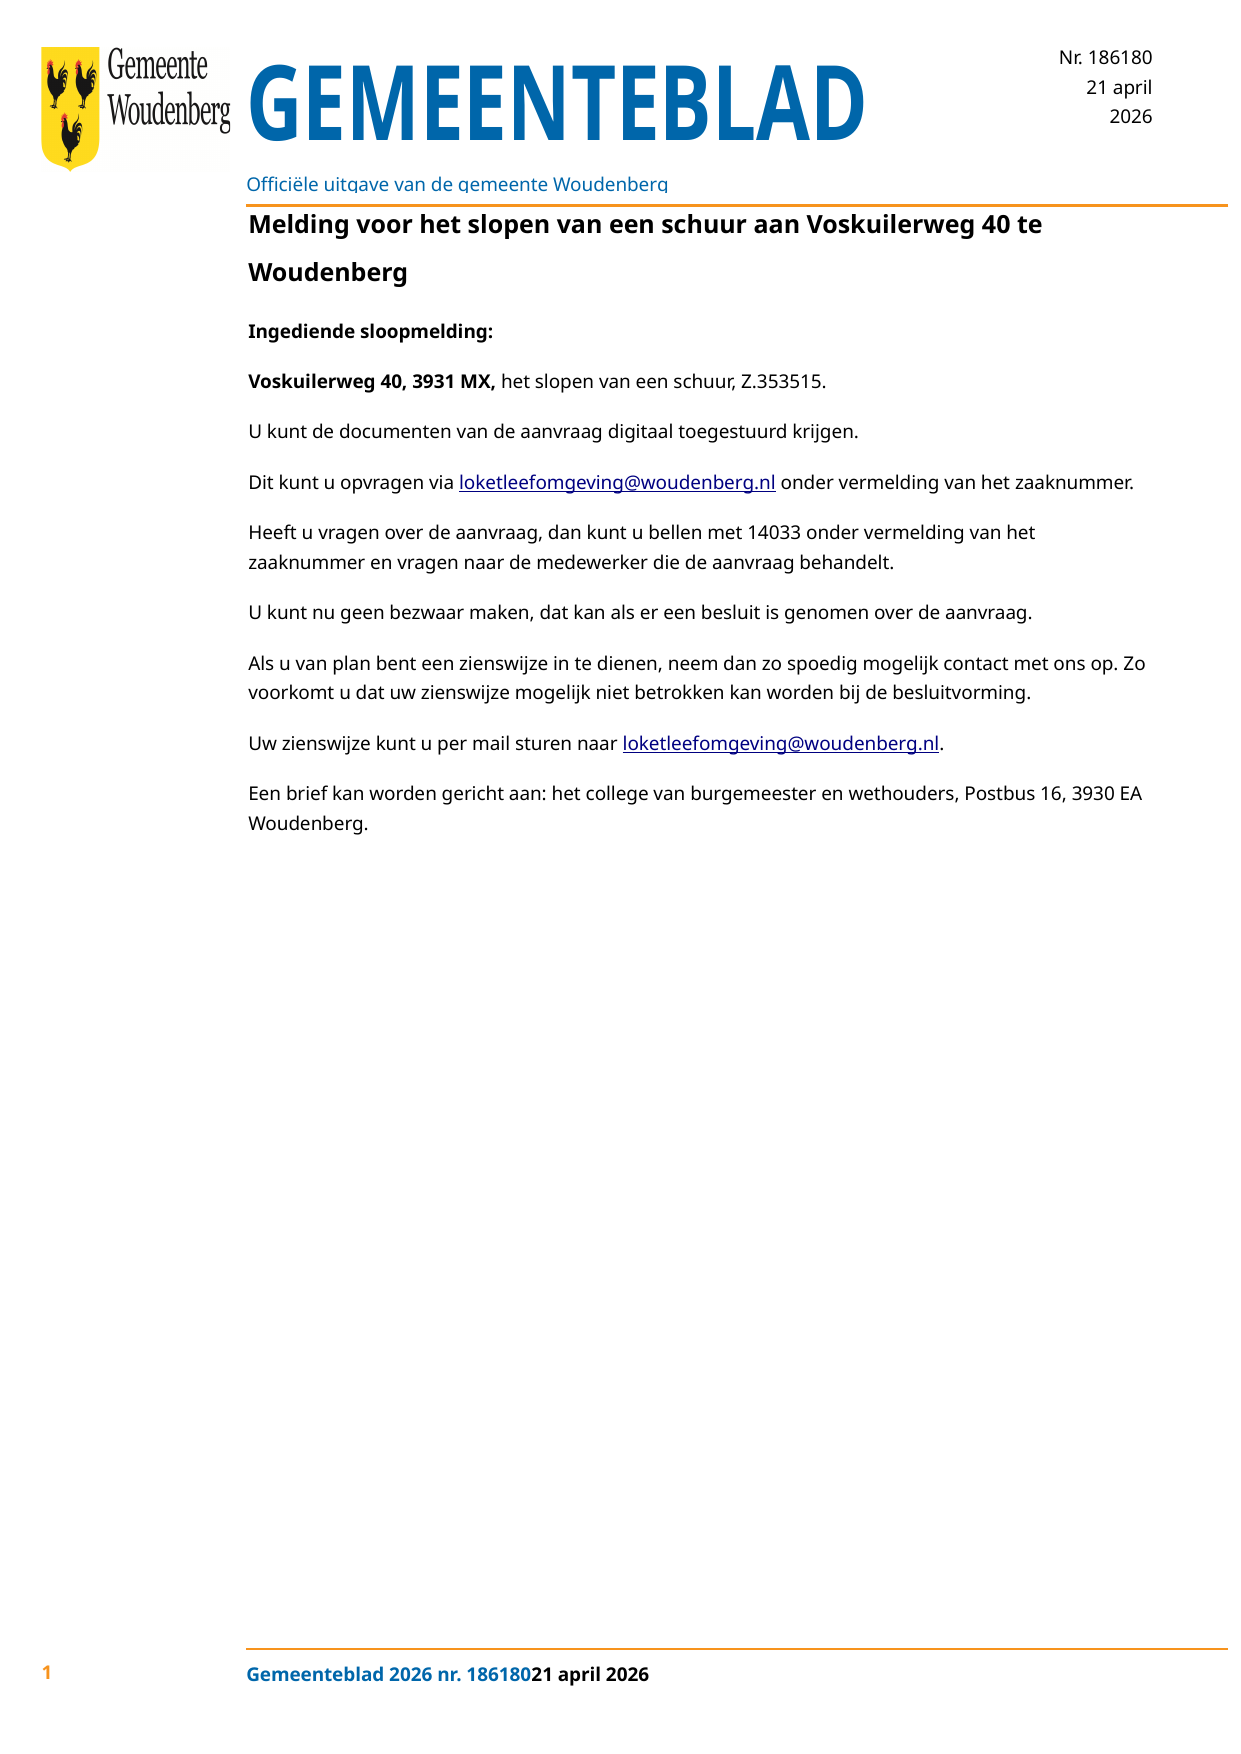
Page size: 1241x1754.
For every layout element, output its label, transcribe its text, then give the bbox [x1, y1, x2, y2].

text U kunt de documenten van de aanvraag digitaal toegestuurd krijgen. [248, 419, 1152, 444]
text Ingediende sloopmelding: [248, 318, 1152, 344]
text Melding voor het slopen van een schuur aan Voskuilerweg 40 te Woudenberg [248, 207, 1152, 288]
text U kunt nu geen bezwaar maken, dat kan als er een besluit is genomen over de aanvraag. [248, 599, 1152, 625]
text Als u van plan bent een zienswijze in te dienen, neem dan zo spoedig mogelijk contact met ons op. Zo voorkomt u dat uw zienswijze mogelijk niet betrokken kan worden bij de besluitvorming. [248, 650, 1152, 705]
text Uw zienswijze kunt u per mail sturen naar loketleefomgeving@woudenberg.nl. [248, 730, 1152, 756]
text Een brief kan worden gericht aan: het college van burgemeester en wethouders, Postbus 16, 3930 EA Woudenberg. [248, 780, 1152, 836]
text Dit kunt u opvragen via loketleefomgeving@woudenberg.nl onder vermelding van het zaaknummer. [248, 469, 1152, 495]
text Voskuilerweg 40, 3931 MX, het slopen van een schuur, Z.353515. [248, 368, 1152, 394]
text Heeft u vragen over de aanvraag, dan kunt u bellen met 14033 onder vermelding van het zaaknummer en vragen naar de medewerker die de aanvraag behandelt. [248, 519, 1152, 575]
picture [41, 47, 231, 172]
